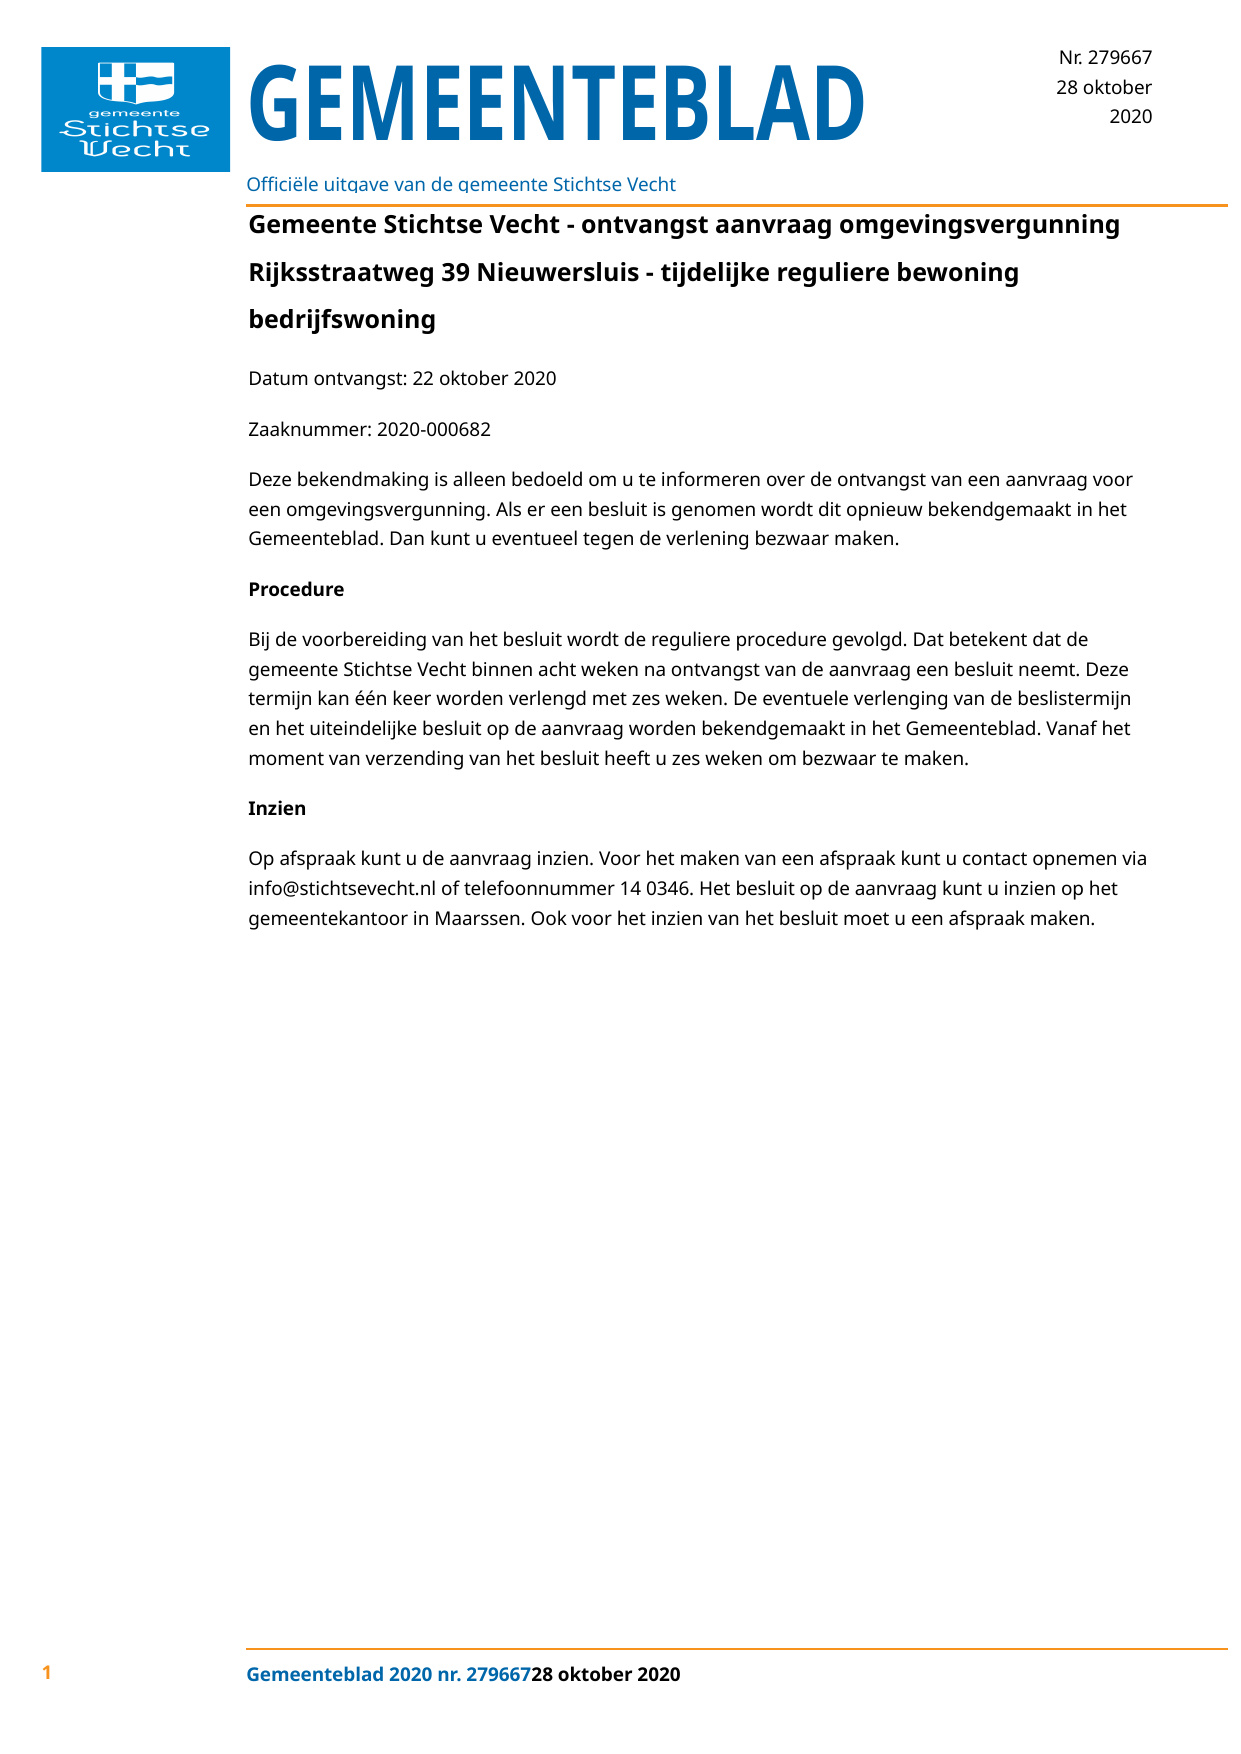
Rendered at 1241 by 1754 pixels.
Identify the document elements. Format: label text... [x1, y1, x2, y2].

text Bij de voorbereiding van het besluit wordt de reguliere procedure gevolgd. Dat betekent dat de gemeente Stichtse Vecht binnen acht weken na ontvangst van de aanvraag een besluit neemt. Deze termijn kan één keer worden verlengd met zes weken. De eventuele verlenging van de beslistermijn en het uiteindelijke besluit op de aanvraag worden bekendgemaakt in het Gemeenteblad. Vanaf het moment van verzending van het besluit heeft u zes weken om bezwaar te maken. [248, 626, 1152, 770]
text Procedure [248, 576, 1152, 602]
text Op afspraak kunt u de aanvraag inzien. Voor het maken van een afspraak kunt u contact opnemen via info@stichtsevecht.nl of telefoonnummer 14 0346. Het besluit op de aanvraag kunt u inzien op het gemeentekantoor in Maarssen. Ook voor het inzien van het besluit moet u een afspraak maken. [248, 846, 1152, 930]
picture [137, 63, 174, 103]
text Deze bekendmaking is alleen bedoeld om u te informeren over de ontvangst van een aanvraag voor een omgevingsvergunning. Als er een besluit is genomen wordt dit opnieuw bekendgemaakt in het Gemeenteblad. Dan kunt u eventueel tegen de verlening bezwaar maken. [248, 466, 1152, 551]
text Zaaknummer: 2020-000682 [248, 416, 1152, 442]
text Datum ontvangst: 22 oktober 2020 [248, 366, 1152, 391]
text Inzien [248, 795, 1152, 821]
picture [99, 63, 135, 101]
text Gemeente Stichtse Vecht - ontvangst aanvraag omgevingsvergunning Rijksstraatweg 39 Nieuwersluis - tijdelijke reguliere bewoning bedrijfswoning [248, 207, 1152, 336]
